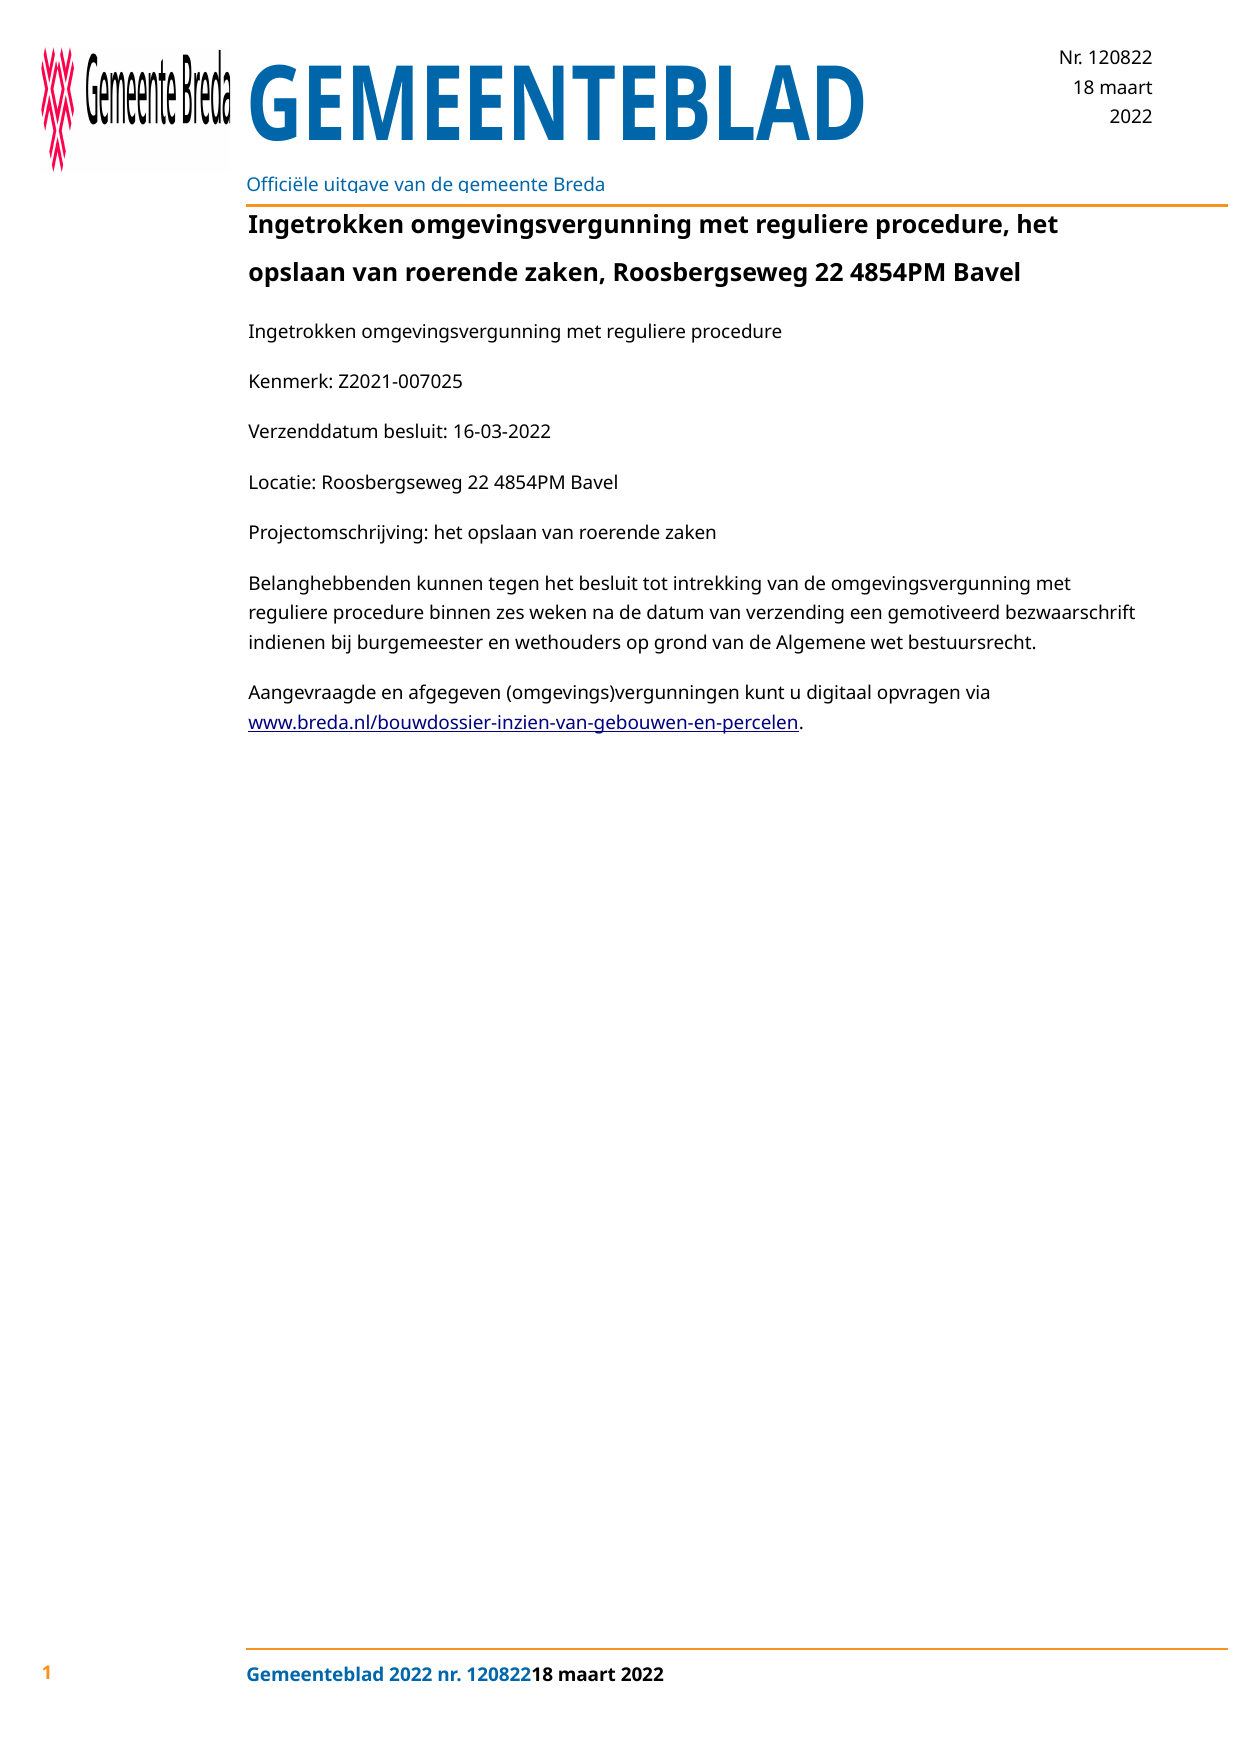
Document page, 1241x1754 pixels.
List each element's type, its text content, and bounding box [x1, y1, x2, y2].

text Kenmerk: Z2021-007025 [248, 368, 1152, 394]
text Projectomschrijving: het opslaan van roerende zaken [248, 519, 1152, 545]
text Aangevraagde en afgegeven (omgevings)vergunningen kunt u digitaal opvragen via www.breda.nl/bouwdossier-inzien-van-gebouwen-en-percelen. [248, 679, 1152, 735]
text Verzenddatum besluit: 16-03-2022 [248, 419, 1152, 444]
text Locatie: Roosbergseweg 22 4854PM Bavel [248, 469, 1152, 495]
picture [41, 47, 231, 172]
text Belanghebbenden kunnen tegen het besluit tot intrekking van de omgevingsvergunning met reguliere procedure binnen zes weken na de datum van verzending een gemotiveerd bezwaarschrift indienen bij burgemeester en wethouders op grond van de Algemene wet bestuursrecht. [248, 570, 1152, 655]
text Ingetrokken omgevingsvergunning met reguliere procedure, het opslaan van roerende zaken, Roosbergseweg 22 4854PM Bavel [248, 207, 1152, 288]
text Ingetrokken omgevingsvergunning met reguliere procedure [248, 318, 1152, 344]
